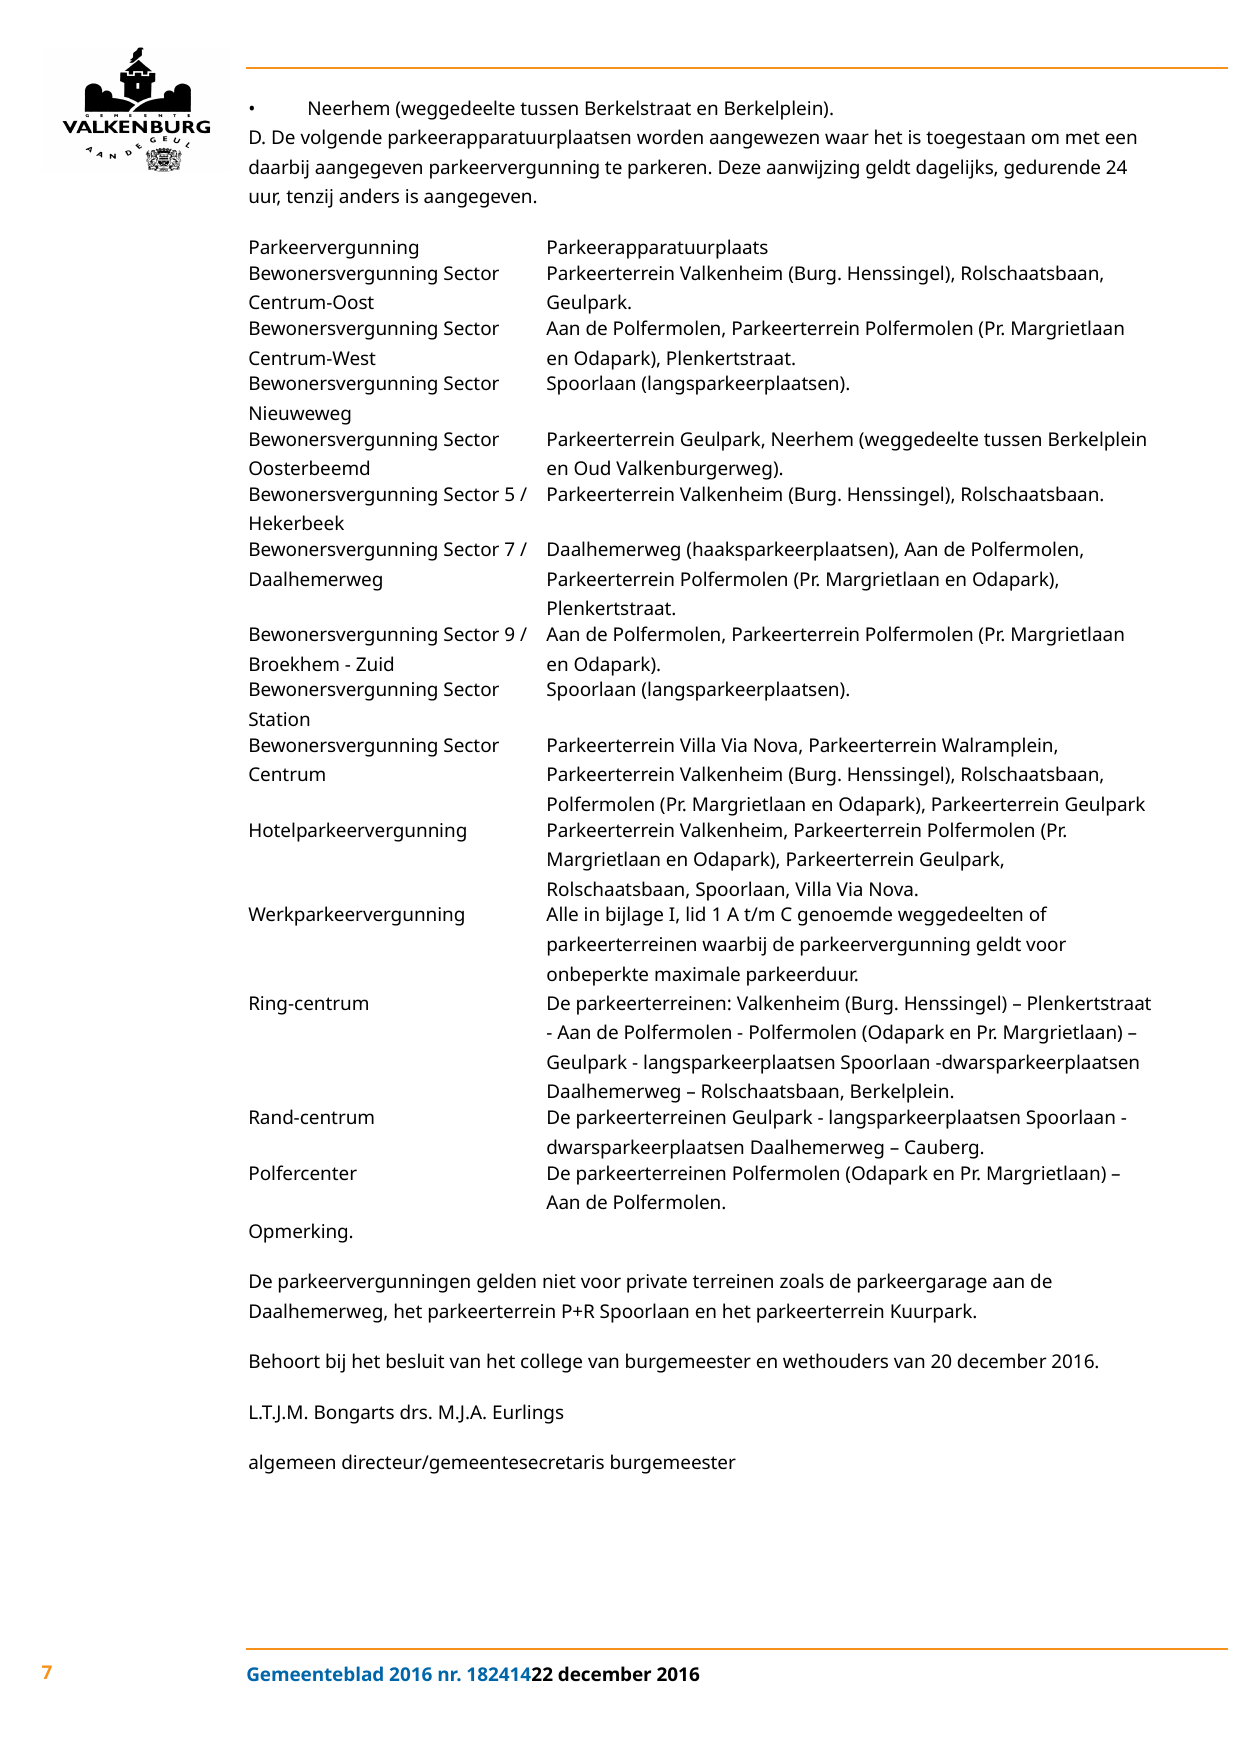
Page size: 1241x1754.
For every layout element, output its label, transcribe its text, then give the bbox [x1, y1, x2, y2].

table_cell Parkeerterrein Villa Via Nova, Parkeerterrein Walramplein, Parkeerterrein Valkenheim (Burg. Henssingel), Rolschaatsbaan, Polfermolen (Pr. Margrietlaan en Odapark), Parkeerterrein Geulpark [546, 732, 1152, 817]
text algemeen directeur/gemeentesecretaris burgemeester [248, 1449, 1152, 1475]
table_cell Daalhemerweg (haaksparkeerplaatsen), Aan de Polfermolen, Parkeerterrein Polfermolen (Pr. Margrietlaan en Odapark), Plenkertstraat. [546, 536, 1152, 621]
list Neerhem (weggedeelte tussen Berkelstraat en Berkelplein). [248, 95, 1152, 121]
table_cell Bewonersvergunning Sector 5 / Hekerbeek [248, 481, 546, 536]
table_cell Bewonersvergunning Sector Centrum [248, 732, 546, 817]
table_cell Spoorlaan (langsparkeerplaatsen). [546, 370, 1152, 426]
table_cell Bewonersvergunning Sector Oosterbeemd [248, 426, 546, 481]
table_header Parkeerapparatuurplaats [546, 234, 1152, 260]
table_cell Spoorlaan (langsparkeerplaatsen). [546, 677, 1152, 732]
table_cell Bewonersvergunning Sector Nieuweweg [248, 370, 546, 426]
table_cell Hotelparkeervergunning [248, 817, 546, 902]
table_cell Parkeerterrein Valkenheim (Burg. Henssingel), Rolschaatsbaan, Geulpark. [546, 260, 1152, 315]
text Opmerking. [248, 1218, 1152, 1244]
text L.T.J.M. Bongarts drs. M.J.A. Eurlings [248, 1399, 1152, 1425]
table_cell Rand-centrum [248, 1104, 546, 1160]
picture [41, 47, 231, 172]
table_cell De parkeerterreinen Polfermolen (Odapark en Pr. Margrietlaan) – Aan de Polfermolen. [546, 1160, 1152, 1215]
table_cell Bewonersvergunning Sector 9 / Broekhem - Zuid [248, 621, 546, 677]
table_cell Aan de Polfermolen, Parkeerterrein Polfermolen (Pr. Margrietlaan en Odapark), Plenkertstraat. [546, 315, 1152, 370]
table_cell Bewonersvergunning Sector Centrum-West [248, 315, 546, 370]
table_cell Parkeerterrein Valkenheim, Parkeerterrein Polfermolen (Pr. Margrietlaan en Odapark), Parkeerterrein Geulpark, Rolschaatsbaan, Spoorlaan, Villa Via Nova. [546, 817, 1152, 902]
text D. De volgende parkeerapparatuurplaatsen worden aangewezen waar het is toegestaan om met een daarbij aangegeven parkeervergunning te parkeren. Deze aanwijzing geldt dagelijks, gedurende 24 uur, tenzij anders is aangegeven. [248, 124, 1152, 209]
table_cell Polfercenter [248, 1160, 546, 1215]
text Behoort bij het besluit van het college van burgemeester en wethouders van 20 december 2016. [248, 1349, 1152, 1374]
table_cell Werkparkeervergunning [248, 902, 546, 987]
table_header Parkeervergunning [248, 234, 546, 260]
table_cell De parkeerterreinen Geulpark - langsparkeerplaatsen Spoorlaan -dwarsparkeerplaatsen Daalhemerweg – Cauberg. [546, 1104, 1152, 1160]
table_cell Bewonersvergunning Sector 7 / Daalhemerweg [248, 536, 546, 621]
table_header De parkeerterreinen: Valkenheim (Burg. Henssingel) – Plenkertstraat - Aan de Polfermolen - Polfermolen (Odapark en Pr. Margrietlaan) – Geulpark - langsparkeerplaatsen Spoorlaan -dwarsparkeerplaatsen Daalhemerweg – Rolschaatsbaan, Berkelplein. [546, 990, 1152, 1104]
table_cell Bewonersvergunning Sector Station [248, 677, 546, 732]
text De parkeervergunningen gelden niet voor private terreinen zoals de parkeergarage aan de Daalhemerweg, het parkeerterrein P+R Spoorlaan en het parkeerterrein Kuurpark. [248, 1269, 1152, 1324]
table_cell Alle in bijlage I, lid 1 A t/m C genoemde weggedeelten of parkeerterreinen waarbij de parkeervergunning geldt voor onbeperkte maximale parkeerduur. [546, 902, 1152, 987]
table_header Ring-centrum [248, 990, 546, 1104]
table_cell Parkeerterrein Valkenheim (Burg. Henssingel), Rolschaatsbaan. [546, 481, 1152, 536]
table_cell Aan de Polfermolen, Parkeerterrein Polfermolen (Pr. Margrietlaan en Odapark). [546, 621, 1152, 677]
table_cell Bewonersvergunning Sector Centrum-Oost [248, 260, 546, 315]
table_cell Parkeerterrein Geulpark, Neerhem (weggedeelte tussen Berkelplein en Oud Valkenburgerweg). [546, 426, 1152, 481]
